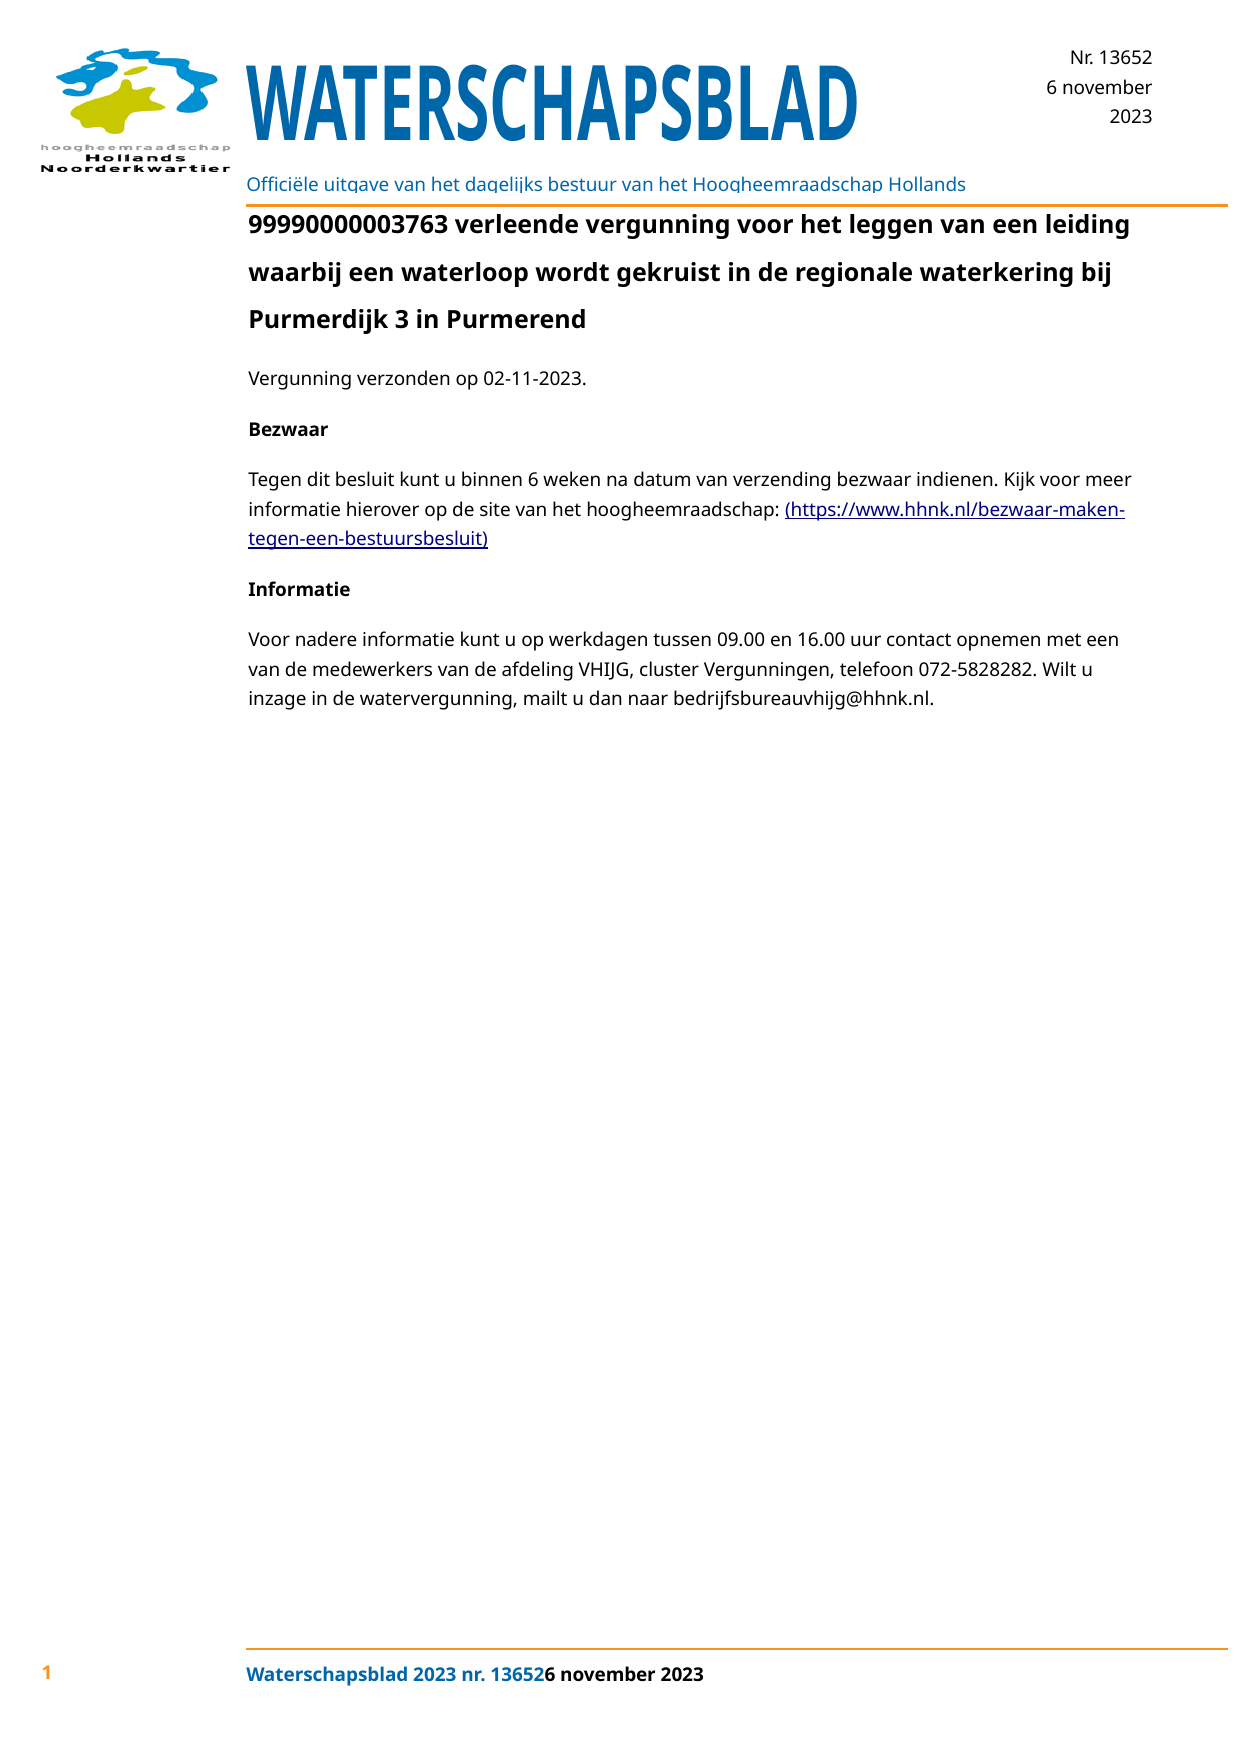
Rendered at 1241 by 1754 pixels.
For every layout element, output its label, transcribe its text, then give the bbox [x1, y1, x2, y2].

text Tegen dit besluit kunt u binnen 6 weken na datum van verzending bezwaar indienen. Kijk voor meer informatie hierover op de site van het hoogheemraadschap: (https://www.hhnk.nl/bezwaar-maken-tegen-een-bestuursbesluit) [248, 466, 1152, 551]
picture [41, 47, 231, 172]
text Bezwaar [248, 416, 1152, 442]
text Informatie [248, 576, 1152, 602]
text Voor nadere informatie kunt u op werkdagen tussen 09.00 en 16.00 uur contact opnemen met een van de medewerkers van de afdeling VHIJG, cluster Vergunningen, telefoon 072-5828282. Wilt u inzage in de watervergunning, mailt u dan naar bedrijfsbureauvhijg@hhnk.nl. [248, 626, 1152, 711]
text Vergunning verzonden op 02-11-2023. [248, 366, 1152, 391]
text 99990000003763 verleende vergunning voor het leggen van een leiding waarbij een waterloop wordt gekruist in de regionale waterkering bij Purmerdijk 3 in Purmerend [248, 207, 1152, 336]
